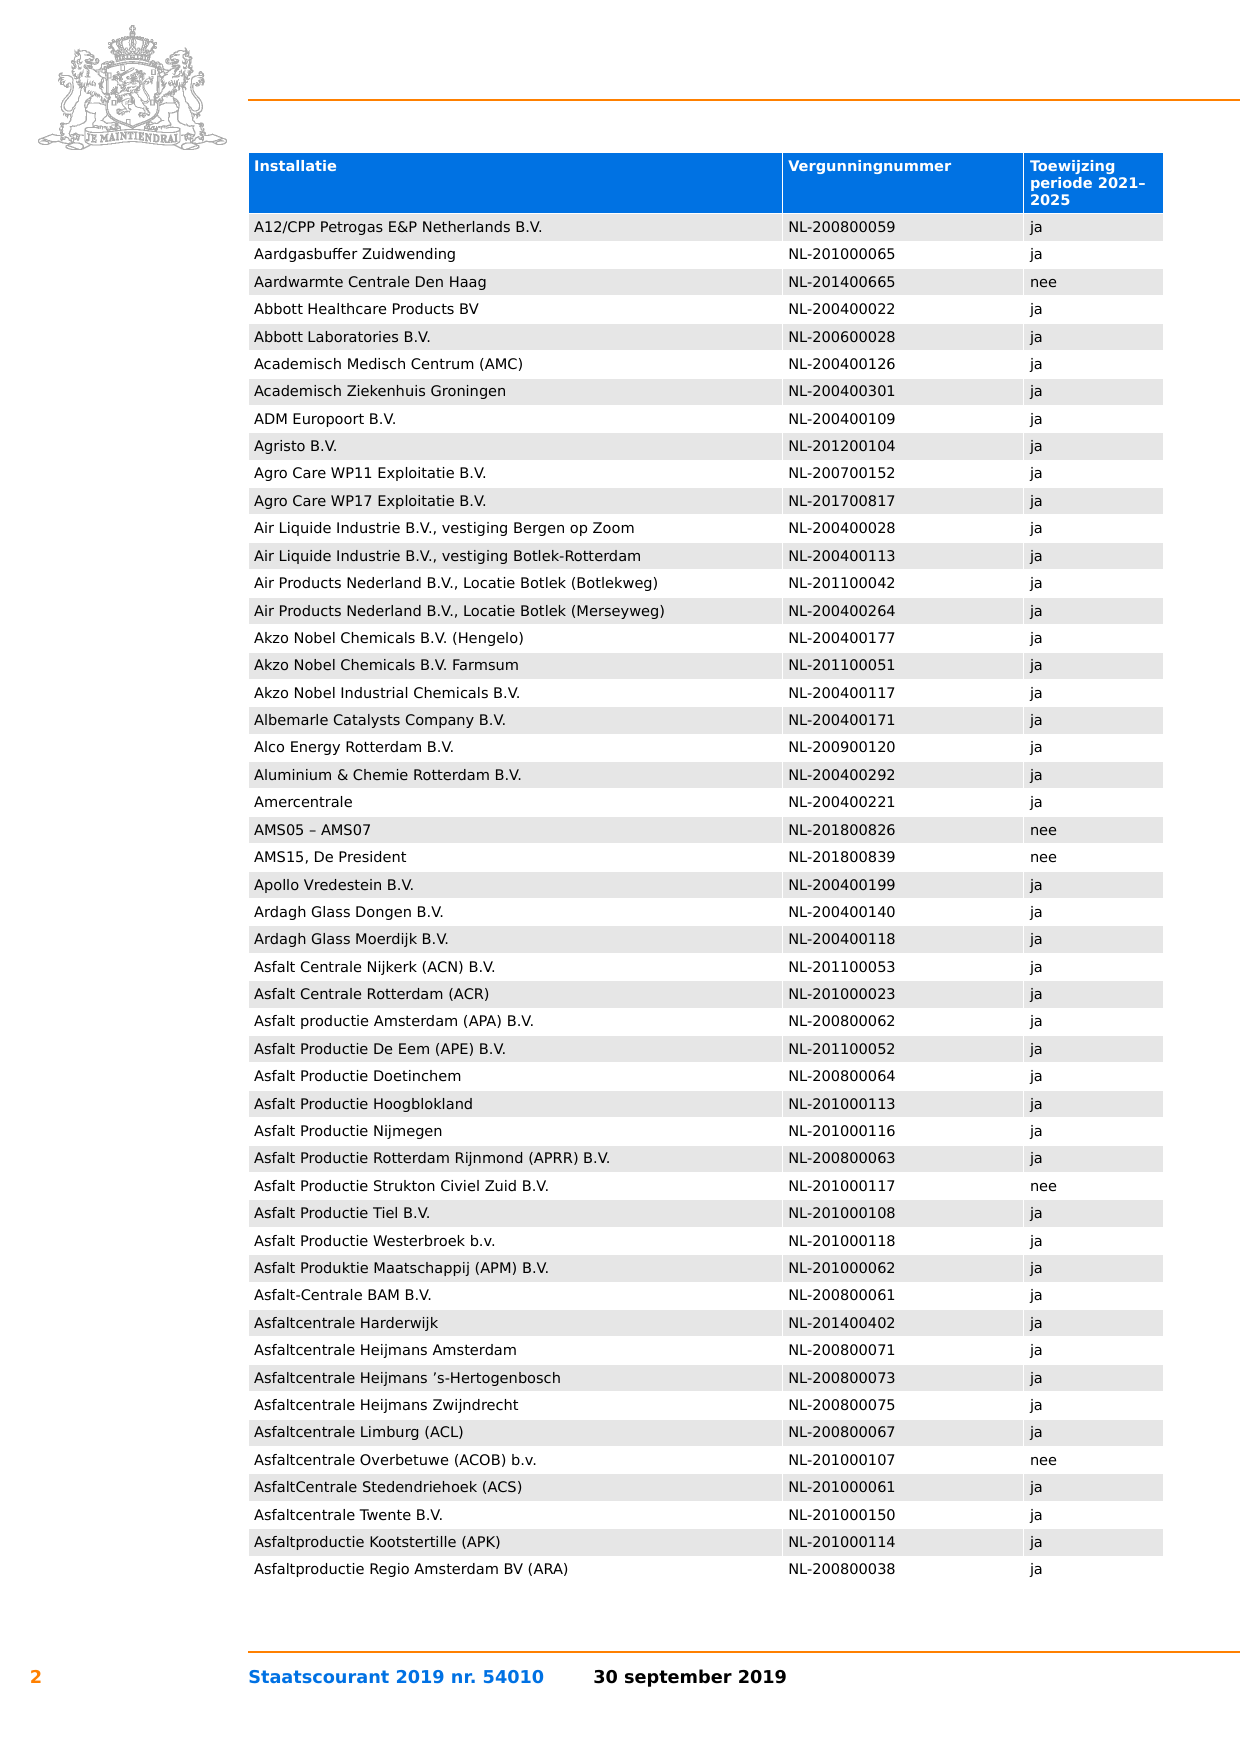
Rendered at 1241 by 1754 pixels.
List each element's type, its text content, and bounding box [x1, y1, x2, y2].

table_cell Albemarle Catalysts Company B.V. [249, 707, 782, 734]
table_cell Akzo Nobel Chemicals B.V. (Hengelo) [249, 625, 782, 651]
table_cell Aardwarmte Centrale Den Haag [249, 269, 782, 295]
table_cell ja [1024, 735, 1163, 761]
table_cell ja [1024, 1146, 1163, 1172]
table_cell NL-200400126 [783, 351, 1023, 377]
table_cell NL-201800839 [783, 844, 1023, 871]
table_cell Aluminium & Chemie Rotterdam B.V. [249, 762, 782, 788]
table_cell ja [1024, 981, 1163, 1008]
table_cell Air Liquide Industrie B.V., vestiging Botlek-Rotterdam [249, 543, 782, 569]
table_cell NL-201000061 [783, 1474, 1023, 1501]
table_cell ja [1024, 1118, 1163, 1144]
table_cell NL-201400402 [783, 1310, 1023, 1336]
table_cell NL-201000117 [783, 1173, 1023, 1199]
table_cell ja [1024, 324, 1163, 350]
table_header Installatie [249, 153, 782, 213]
table_cell NL-201000065 [783, 242, 1023, 268]
table_cell ja [1024, 296, 1163, 323]
table_cell ja [1024, 1474, 1163, 1501]
table_cell ja [1024, 516, 1163, 542]
table_cell NL-200800061 [783, 1283, 1023, 1309]
table_cell ja [1024, 1365, 1163, 1391]
table_cell Agristo B.V. [249, 433, 782, 460]
table_cell NL-201100052 [783, 1036, 1023, 1062]
table_cell ADM Europoort B.V. [249, 406, 782, 432]
table_cell Asfalt Productie Hoogblokland [249, 1091, 782, 1117]
table_cell NL-200400109 [783, 406, 1023, 432]
table_cell Asfaltcentrale Overbetuwe (ACOB) b.v. [249, 1447, 782, 1473]
table_cell NL-201200104 [783, 433, 1023, 460]
table_cell AMS05 – AMS07 [249, 817, 782, 843]
table_cell Air Liquide Industrie B.V., vestiging Bergen op Zoom [249, 516, 782, 542]
table_cell Asfaltcentrale Heijmans ’s-Hertogenbosch [249, 1365, 782, 1391]
table_cell ja [1024, 433, 1163, 460]
table_cell Asfaltcentrale Harderwijk [249, 1310, 782, 1336]
table_cell NL-201000062 [783, 1255, 1023, 1282]
table_cell Asfaltcentrale Heijmans Zwijndrecht [249, 1392, 782, 1418]
table_cell Asfalt Productie Tiel B.V. [249, 1200, 782, 1227]
table_cell Asfalt Productie Nijmegen [249, 1118, 782, 1144]
table_cell AMS15, De President [249, 844, 782, 871]
table_cell NL-200800059 [783, 214, 1023, 241]
table_cell ja [1024, 872, 1163, 898]
table_cell ja [1024, 1392, 1163, 1418]
table_cell NL-200400292 [783, 762, 1023, 788]
table_header Vergunningnummer [783, 153, 1023, 213]
table_cell ja [1024, 570, 1163, 597]
table_cell ja [1024, 1502, 1163, 1528]
table_cell Asfaltcentrale Limburg (ACL) [249, 1420, 782, 1446]
table_cell NL-200600028 [783, 324, 1023, 350]
table_cell NL-200400171 [783, 707, 1023, 734]
table_cell NL-200400221 [783, 790, 1023, 816]
table_cell NL-201000113 [783, 1091, 1023, 1117]
table_cell Asfalt Produktie Maatschappij (APM) B.V. [249, 1255, 782, 1282]
table_cell ja [1024, 1283, 1163, 1309]
table_cell NL-200700152 [783, 461, 1023, 487]
table_cell ja [1024, 680, 1163, 706]
table_cell Amercentrale [249, 790, 782, 816]
table_cell NL-200400113 [783, 543, 1023, 569]
table_cell ja [1024, 1557, 1163, 1583]
table_cell ja [1024, 598, 1163, 624]
table_cell NL-200800064 [783, 1064, 1023, 1090]
table_cell ja [1024, 1091, 1163, 1117]
table_cell NL-201000023 [783, 981, 1023, 1008]
table_cell ja [1024, 653, 1163, 679]
table_cell ja [1024, 790, 1163, 816]
table_cell ja [1024, 1036, 1163, 1062]
table_cell NL-200400028 [783, 516, 1023, 542]
table_cell ja [1024, 1009, 1163, 1035]
table_cell ja [1024, 543, 1163, 569]
table_cell nee [1024, 269, 1163, 295]
table_cell NL-200400022 [783, 296, 1023, 323]
table_cell ja [1024, 379, 1163, 405]
table_cell ja [1024, 707, 1163, 734]
table_cell Asfalt Productie Strukton Civiel Zuid B.V. [249, 1173, 782, 1199]
table_cell ja [1024, 1200, 1163, 1227]
table_cell Agro Care WP17 Exploitatie B.V. [249, 488, 782, 514]
table_cell NL-200400177 [783, 625, 1023, 651]
table_cell nee [1024, 1173, 1163, 1199]
table_cell Ardagh Glass Moerdijk B.V. [249, 926, 782, 953]
table_cell NL-200400199 [783, 872, 1023, 898]
table_cell NL-201000116 [783, 1118, 1023, 1144]
table_cell NL-200800073 [783, 1365, 1023, 1391]
table_cell NL-200800071 [783, 1338, 1023, 1364]
table_cell NL-201700817 [783, 488, 1023, 514]
table_cell ja [1024, 1529, 1163, 1556]
table_cell Ardagh Glass Dongen B.V. [249, 899, 782, 925]
table_cell ja [1024, 954, 1163, 980]
table_cell ja [1024, 1310, 1163, 1336]
table_cell ja [1024, 926, 1163, 953]
table_cell NL-201000118 [783, 1228, 1023, 1254]
table_cell Asfaltcentrale Twente B.V. [249, 1502, 782, 1528]
table_cell nee [1024, 1447, 1163, 1473]
table_cell A12/CPP Petrogas E&P Netherlands B.V. [249, 214, 782, 241]
table_cell Asfaltproductie Kootstertille (APK) [249, 1529, 782, 1556]
table_cell Academisch Ziekenhuis Groningen [249, 379, 782, 405]
table_cell Asfalt Productie Doetinchem [249, 1064, 782, 1090]
table_cell Asfalt-Centrale BAM B.V. [249, 1283, 782, 1309]
table_cell ja [1024, 1420, 1163, 1446]
table_cell ja [1024, 214, 1163, 241]
table_cell NL-200400301 [783, 379, 1023, 405]
table_cell AsfaltCentrale Stedendriehoek (ACS) [249, 1474, 782, 1501]
table_cell Akzo Nobel Chemicals B.V. Farmsum [249, 653, 782, 679]
table_cell NL-200400264 [783, 598, 1023, 624]
table_cell Apollo Vredestein B.V. [249, 872, 782, 898]
table_cell Asfaltcentrale Heijmans Amsterdam [249, 1338, 782, 1364]
table_cell NL-201100053 [783, 954, 1023, 980]
table_cell ja [1024, 242, 1163, 268]
table_cell NL-201800826 [783, 817, 1023, 843]
table_cell nee [1024, 817, 1163, 843]
table_cell NL-200400140 [783, 899, 1023, 925]
table_cell Asfalt Centrale Rotterdam (ACR) [249, 981, 782, 1008]
table_cell Asfalt Productie Westerbroek b.v. [249, 1228, 782, 1254]
table_cell NL-200400118 [783, 926, 1023, 953]
table_cell ja [1024, 406, 1163, 432]
table_cell Asfalt Centrale Nijkerk (ACN) B.V. [249, 954, 782, 980]
table_cell Agro Care WP11 Exploitatie B.V. [249, 461, 782, 487]
table_cell ja [1024, 461, 1163, 487]
table_cell NL-200800075 [783, 1392, 1023, 1418]
table_cell Air Products Nederland B.V., Locatie Botlek (Botlekweg) [249, 570, 782, 597]
table_cell NL-201400665 [783, 269, 1023, 295]
table_cell NL-200800067 [783, 1420, 1023, 1446]
table_cell NL-200800062 [783, 1009, 1023, 1035]
table_cell nee [1024, 844, 1163, 871]
table_cell NL-200900120 [783, 735, 1023, 761]
table_cell Academisch Medisch Centrum (AMC) [249, 351, 782, 377]
table_cell NL-200800063 [783, 1146, 1023, 1172]
table_cell ja [1024, 1064, 1163, 1090]
table_cell Aardgasbuffer Zuidwending [249, 242, 782, 268]
table_cell NL-201100051 [783, 653, 1023, 679]
table_cell NL-200400117 [783, 680, 1023, 706]
table_cell ja [1024, 625, 1163, 651]
table_cell Alco Energy Rotterdam B.V. [249, 735, 782, 761]
table_header Toewijzing periode 2021–2025 [1024, 153, 1163, 213]
table_cell ja [1024, 1228, 1163, 1254]
table_cell Asfaltproductie Regio Amsterdam BV (ARA) [249, 1557, 782, 1583]
table_cell Abbott Laboratories B.V. [249, 324, 782, 350]
table_cell ja [1024, 488, 1163, 514]
table_cell Air Products Nederland B.V., Locatie Botlek (Merseyweg) [249, 598, 782, 624]
table_cell ja [1024, 1255, 1163, 1282]
table_cell NL-201000108 [783, 1200, 1023, 1227]
table_cell ja [1024, 351, 1163, 377]
table_cell Asfalt Productie Rotterdam Rijnmond (APRR) B.V. [249, 1146, 782, 1172]
table_cell NL-201000150 [783, 1502, 1023, 1528]
table_cell Akzo Nobel Industrial Chemicals B.V. [249, 680, 782, 706]
picture [38, 25, 227, 150]
table_cell Asfalt Productie De Eem (APE) B.V. [249, 1036, 782, 1062]
table_cell NL-201100042 [783, 570, 1023, 597]
table_cell ja [1024, 899, 1163, 925]
table_cell Abbott Healthcare Products BV [249, 296, 782, 323]
table_cell ja [1024, 762, 1163, 788]
table_cell NL-201000107 [783, 1447, 1023, 1473]
table_cell ja [1024, 1338, 1163, 1364]
table_cell NL-201000114 [783, 1529, 1023, 1556]
table_cell Asfalt productie Amsterdam (APA) B.V. [249, 1009, 782, 1035]
table_cell NL-200800038 [783, 1557, 1023, 1583]
